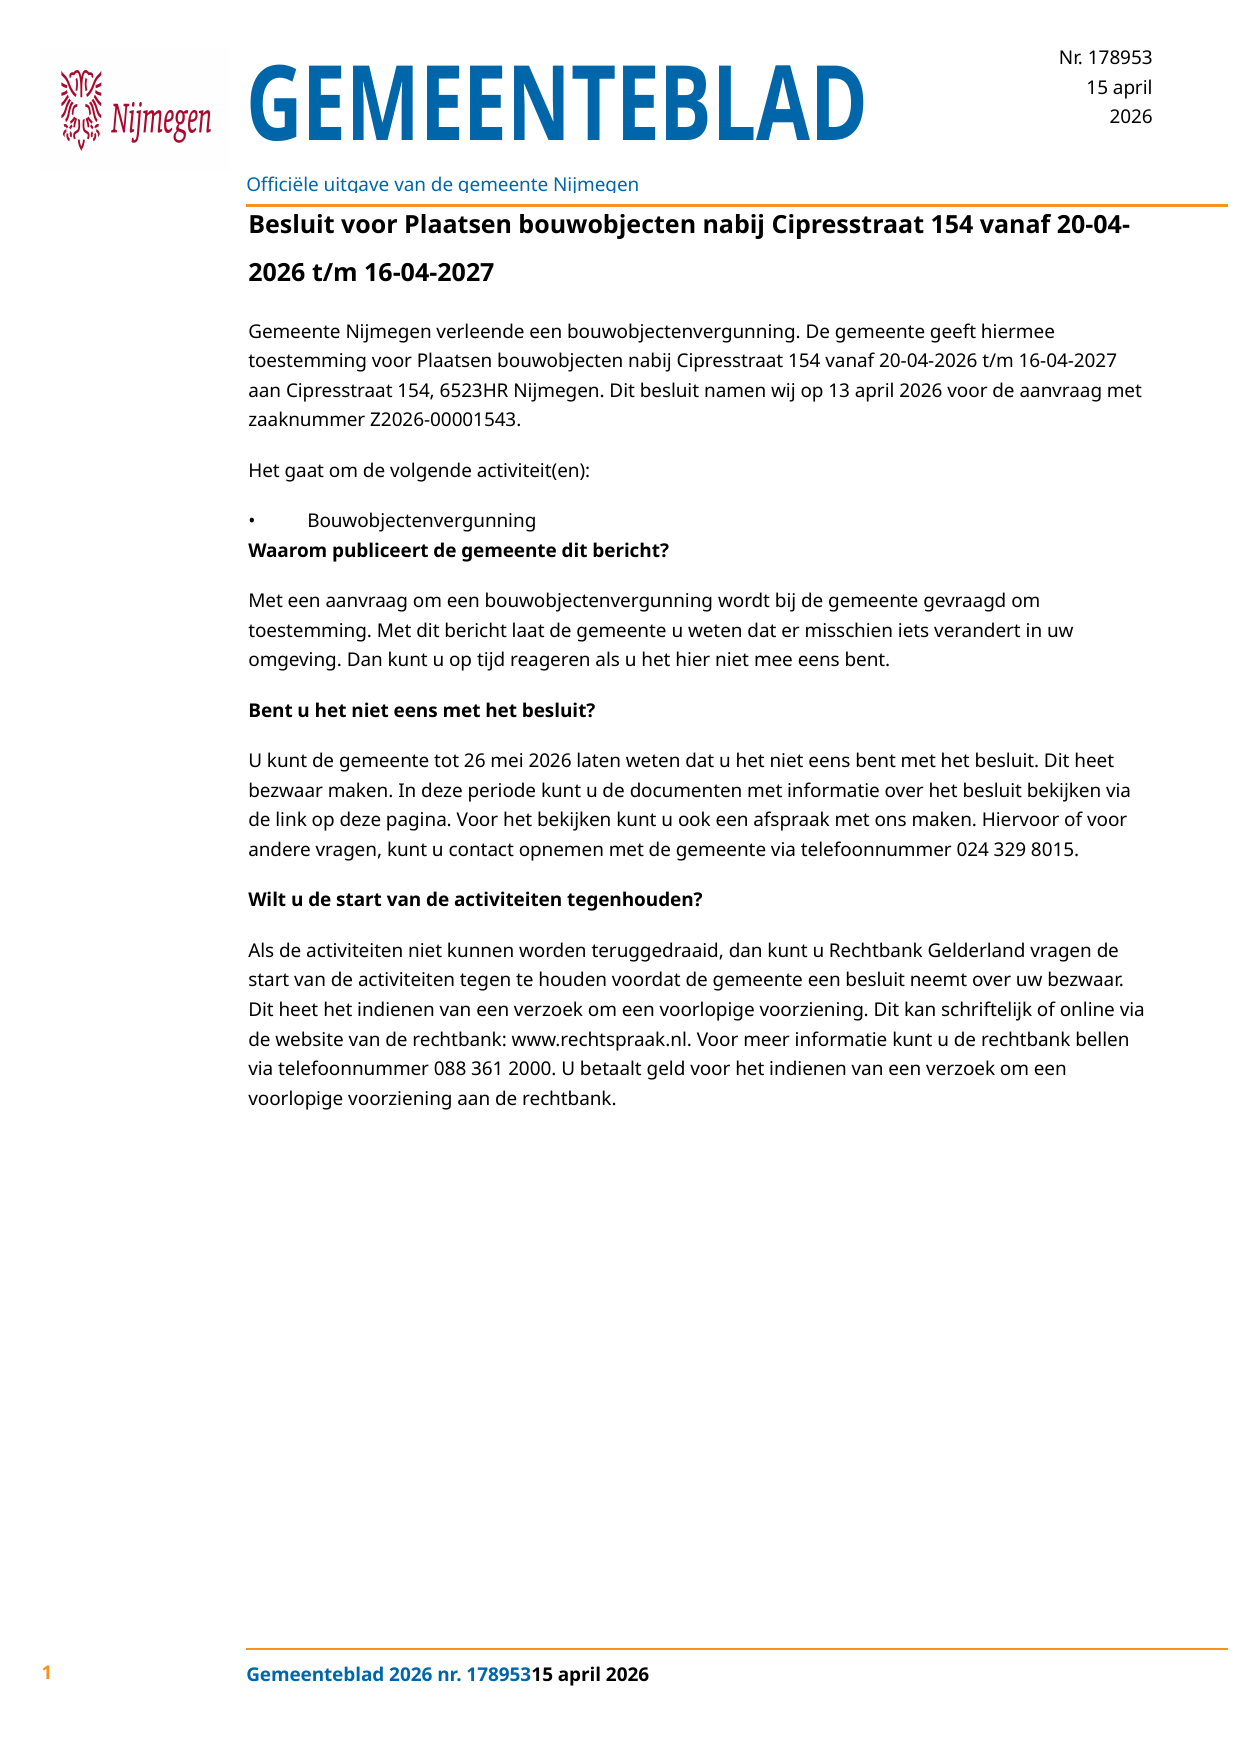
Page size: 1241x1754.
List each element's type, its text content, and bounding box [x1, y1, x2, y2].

text Met een aanvraag om een bouwobjectenvergunning wordt bij de gemeente gevraagd om toestemming. Met dit bericht laat de gemeente u weten dat er misschien iets verandert in uw omgeving. Dan kunt u op tijd reageren als u het hier niet mee eens bent. [248, 587, 1152, 672]
text Besluit voor Plaatsen bouwobjecten nabij Cipresstraat 154 vanaf 20-04-2026 t/m 16-04-2027 [248, 207, 1152, 288]
list Bouwobjectenvergunning [248, 507, 1152, 533]
text Bent u het niet eens met het besluit? [248, 697, 1152, 723]
text U kunt de gemeente tot 26 mei 2026 laten weten dat u het niet eens bent met het besluit. Dit heet bezwaar maken. In deze periode kunt u de documenten met informatie over het besluit bekijken via de link op deze pagina. Voor het bekijken kunt u ook een afspraak met ons maken. Hiervoor of voor andere vragen, kunt u contact opnemen met de gemeente via telefoonnummer 024 329 8015. [248, 747, 1152, 862]
text Als de activiteiten niet kunnen worden teruggedraaid, dan kunt u Rechtbank Gelderland vragen de start van de activiteiten tegen te houden voordat de gemeente een besluit neemt over uw bezwaar. Dit heet het indienen van een verzoek om een voorlopige voorziening. Dit kan schriftelijk of online via de website van de rechtbank: www.rechtspraak.nl. Voor meer informatie kunt u de rechtbank bellen via telefoonnummer 088 361 2000. U betaalt geld voor het indienen van een verzoek om een voorlopige voorziening aan de rechtbank. [248, 937, 1152, 1111]
text Waarom publiceert de gemeente dit bericht? [248, 537, 1152, 563]
text Gemeente Nijmegen verleende een bouwobjectenvergunning. De gemeente geeft hiermee toestemming voor Plaatsen bouwobjecten nabij Cipresstraat 154 vanaf 20-04-2026 t/m 16-04-2027 aan Cipresstraat 154, 6523HR Nijmegen. Dit besluit namen wij op 13 april 2026 voor de aanvraag met zaaknummer Z2026-00001543. [248, 318, 1152, 432]
picture [41, 47, 231, 172]
text Wilt u de start van de activiteiten tegenhouden? [248, 887, 1152, 912]
text Het gaat om de volgende activiteit(en): [248, 457, 1152, 483]
